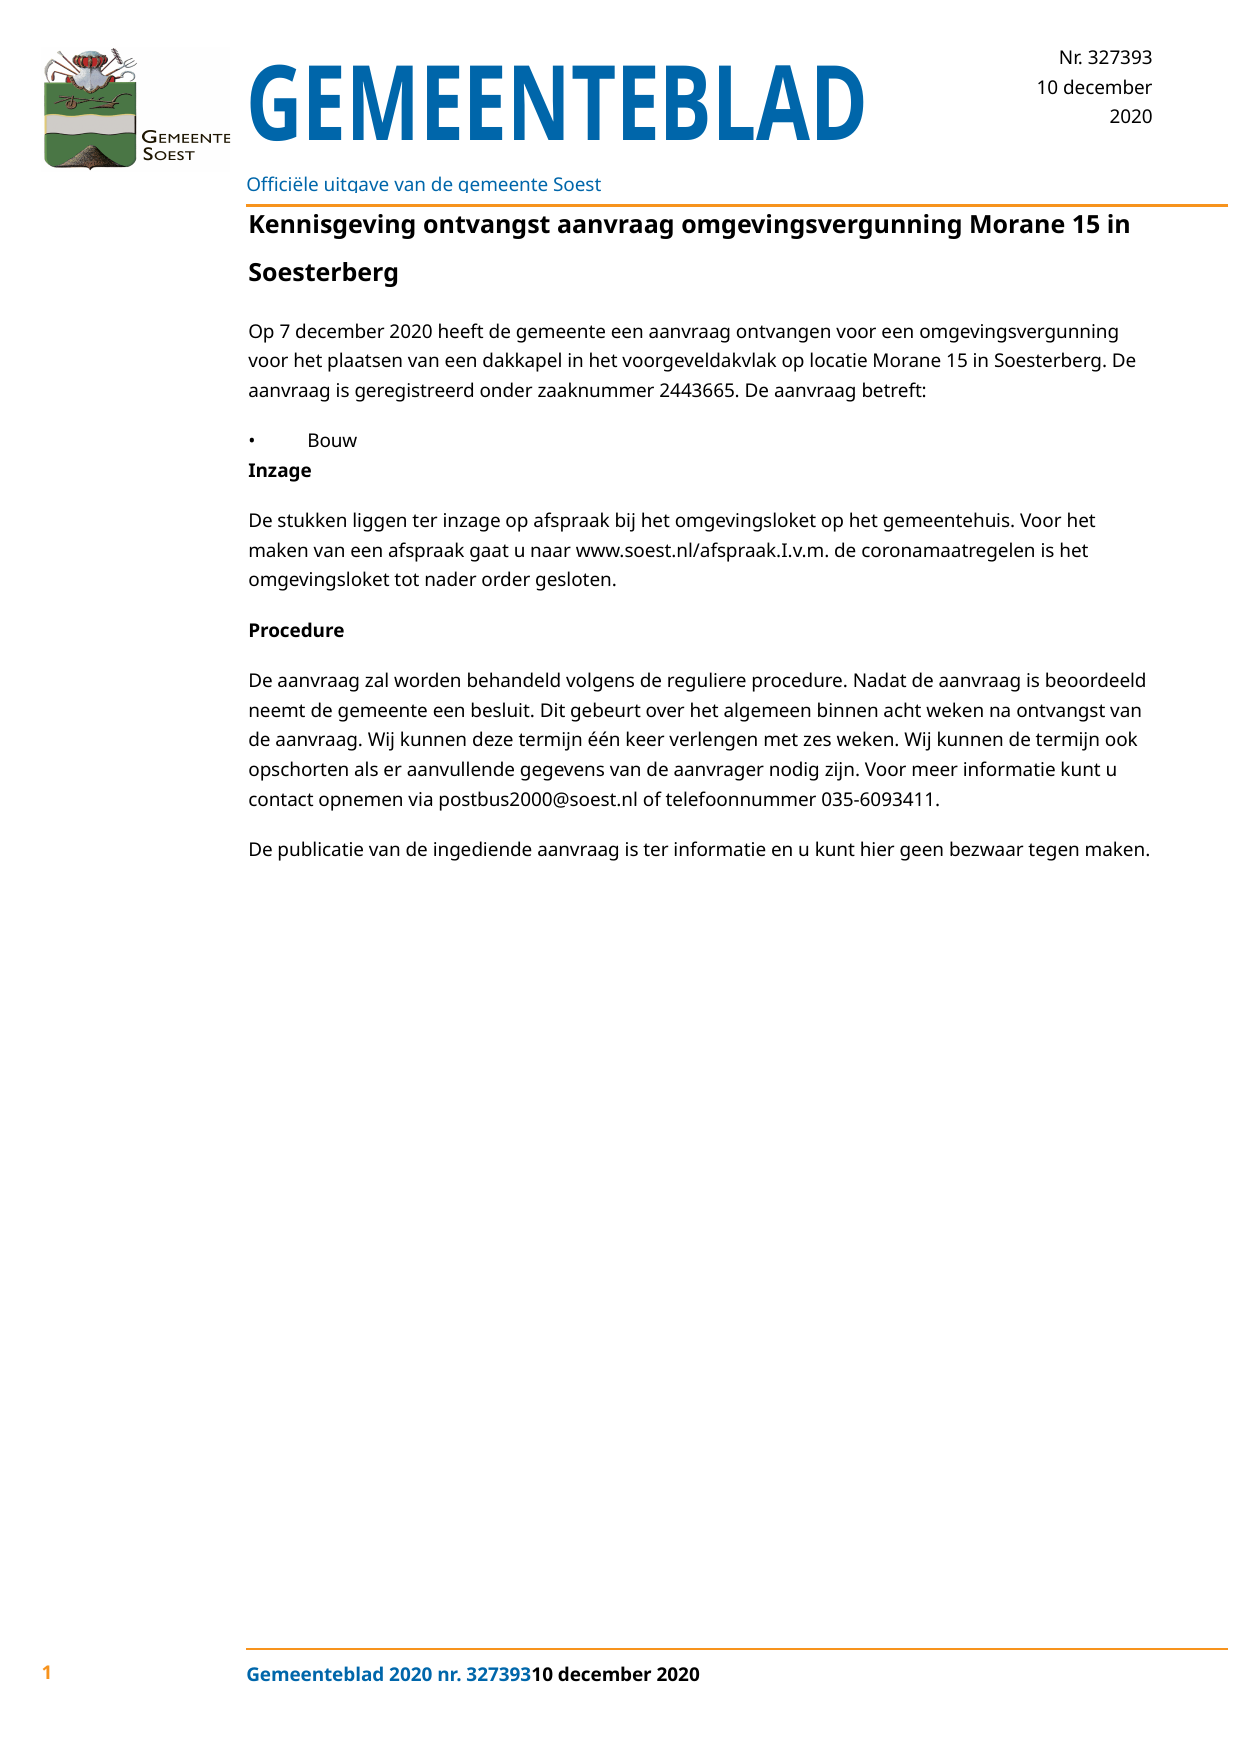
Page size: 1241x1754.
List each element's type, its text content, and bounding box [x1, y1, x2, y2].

picture [41, 47, 231, 172]
text Kennisgeving ontvangst aanvraag omgevingsvergunning Morane 15 in Soesterberg [248, 207, 1152, 288]
text Procedure [248, 617, 1152, 643]
text Op 7 december 2020 heeft de gemeente een aanvraag ontvangen voor een omgevingsvergunning voor het plaatsen van een dakkapel in het voorgeveldakvlak op locatie Morane 15 in Soesterberg. De aanvraag is geregistreerd onder zaaknummer 2443665. De aanvraag betreft: [248, 318, 1152, 403]
text De publicatie van de ingediende aanvraag is ter informatie en u kunt hier geen bezwaar tegen maken. [248, 836, 1152, 862]
list Bouw [248, 427, 1152, 453]
text De aanvraag zal worden behandeld volgens de reguliere procedure. Nadat de aanvraag is beoordeeld neemt de gemeente een besluit. Dit gebeurt over het algemeen binnen acht weken na ontvangst van de aanvraag. Wij kunnen deze termijn één keer verlengen met zes weken. Wij kunnen de termijn ook opschorten als er aanvullende gegevens van de aanvrager nodig zijn. Voor meer informatie kunt u contact opnemen via postbus2000@soest.nl of telefoonnummer 035-6093411. [248, 667, 1152, 812]
text De stukken liggen ter inzage op afspraak bij het omgevingsloket op het gemeentehuis. Voor het maken van een afspraak gaat u naar www.soest.nl/afspraak.I.v.m. de coronamaatregelen is het omgevingsloket tot nader order gesloten. [248, 507, 1152, 592]
text Inzage [248, 457, 1152, 483]
